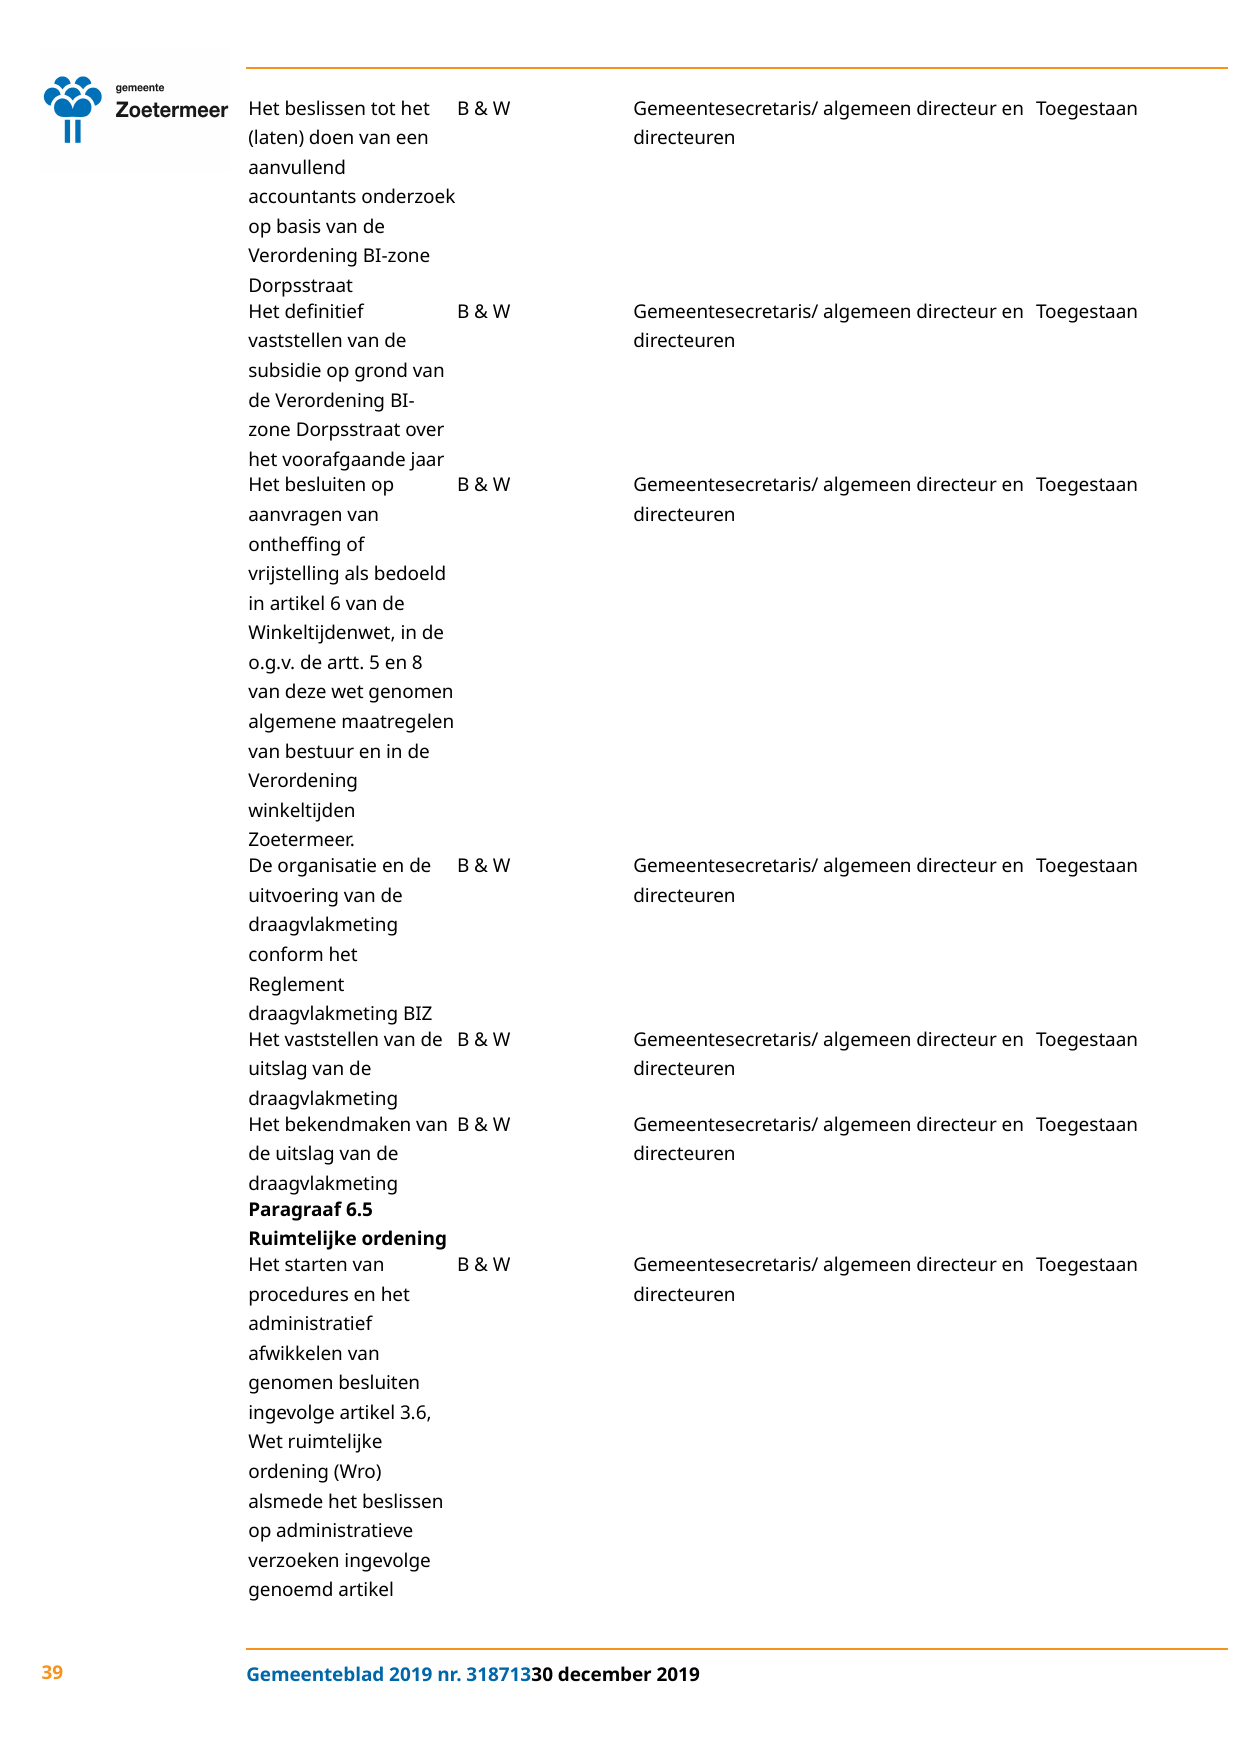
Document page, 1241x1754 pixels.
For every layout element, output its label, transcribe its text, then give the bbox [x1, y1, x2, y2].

table_cell B & W [457, 1251, 633, 1602]
table_cell Toegestaan [1036, 853, 1152, 1026]
table_cell B & W [457, 853, 633, 1026]
table_cell Gemeentesecretaris/ algemeen directeur en directeuren [633, 1251, 1036, 1602]
table_cell Het starten van procedures en het administratief afwikkelen van genomen besluiten ingevolge artikel 3.6, Wet ruimtelijke ordening (Wro) alsmede het beslissen op administratieve verzoeken ingevolge genoemd artikel [248, 1251, 457, 1602]
table_cell [457, 1196, 633, 1251]
table_cell Paragraaf 6.5 Ruimtelijke ordening [248, 1196, 457, 1251]
table_cell Het bekendmaken van de uitslag van de draagvlakmeting [248, 1111, 457, 1196]
table_cell Het definitief vaststellen van de subsidie op grond van de Verordening BI-zone Dorpsstraat over het voorafgaande jaar [248, 298, 457, 472]
table_cell Gemeentesecretaris/ algemeen directeur en directeuren [633, 472, 1036, 852]
picture [41, 47, 231, 172]
table_cell [633, 1196, 1036, 1251]
table_cell B & W [457, 95, 633, 298]
table_cell Toegestaan [1036, 1251, 1152, 1602]
table_cell Gemeentesecretaris/ algemeen directeur en directeuren [633, 853, 1036, 1026]
table_cell Toegestaan [1036, 1111, 1152, 1196]
table_cell B & W [457, 1026, 633, 1111]
table_cell Het vaststellen van de uitslag van de draagvlakmeting [248, 1026, 457, 1111]
table_cell De organisatie en de uitvoering van de draagvlakmeting conform het Reglement draagvlakmeting BIZ [248, 853, 457, 1026]
table_cell Gemeentesecretaris/ algemeen directeur en directeuren [633, 95, 1036, 298]
table_cell Het besluiten op aanvragen van ontheffing of vrijstelling als bedoeld in artikel 6 van de Winkeltijdenwet, in de o.g.v. de artt. 5 en 8 van deze wet genomen algemene maatregelen van bestuur en in de Verordening winkeltijden Zoetermeer. [248, 472, 457, 852]
table_cell Gemeentesecretaris/ algemeen directeur en directeuren [633, 1111, 1036, 1196]
table_cell Gemeentesecretaris/ algemeen directeur en directeuren [633, 298, 1036, 472]
table_cell Het beslissen tot het (laten) doen van een aanvullend accountants onderzoek op basis van de Verordening BI-zone Dorpsstraat [248, 95, 457, 298]
table_cell B & W [457, 1111, 633, 1196]
table_cell [1036, 1196, 1152, 1251]
table_cell B & W [457, 298, 633, 472]
table_cell Toegestaan [1036, 1026, 1152, 1111]
table_cell Toegestaan [1036, 298, 1152, 472]
table_cell Gemeentesecretaris/ algemeen directeur en directeuren [633, 1026, 1036, 1111]
table_cell B & W [457, 472, 633, 852]
table_cell Toegestaan [1036, 95, 1152, 298]
table_cell Toegestaan [1036, 472, 1152, 852]
